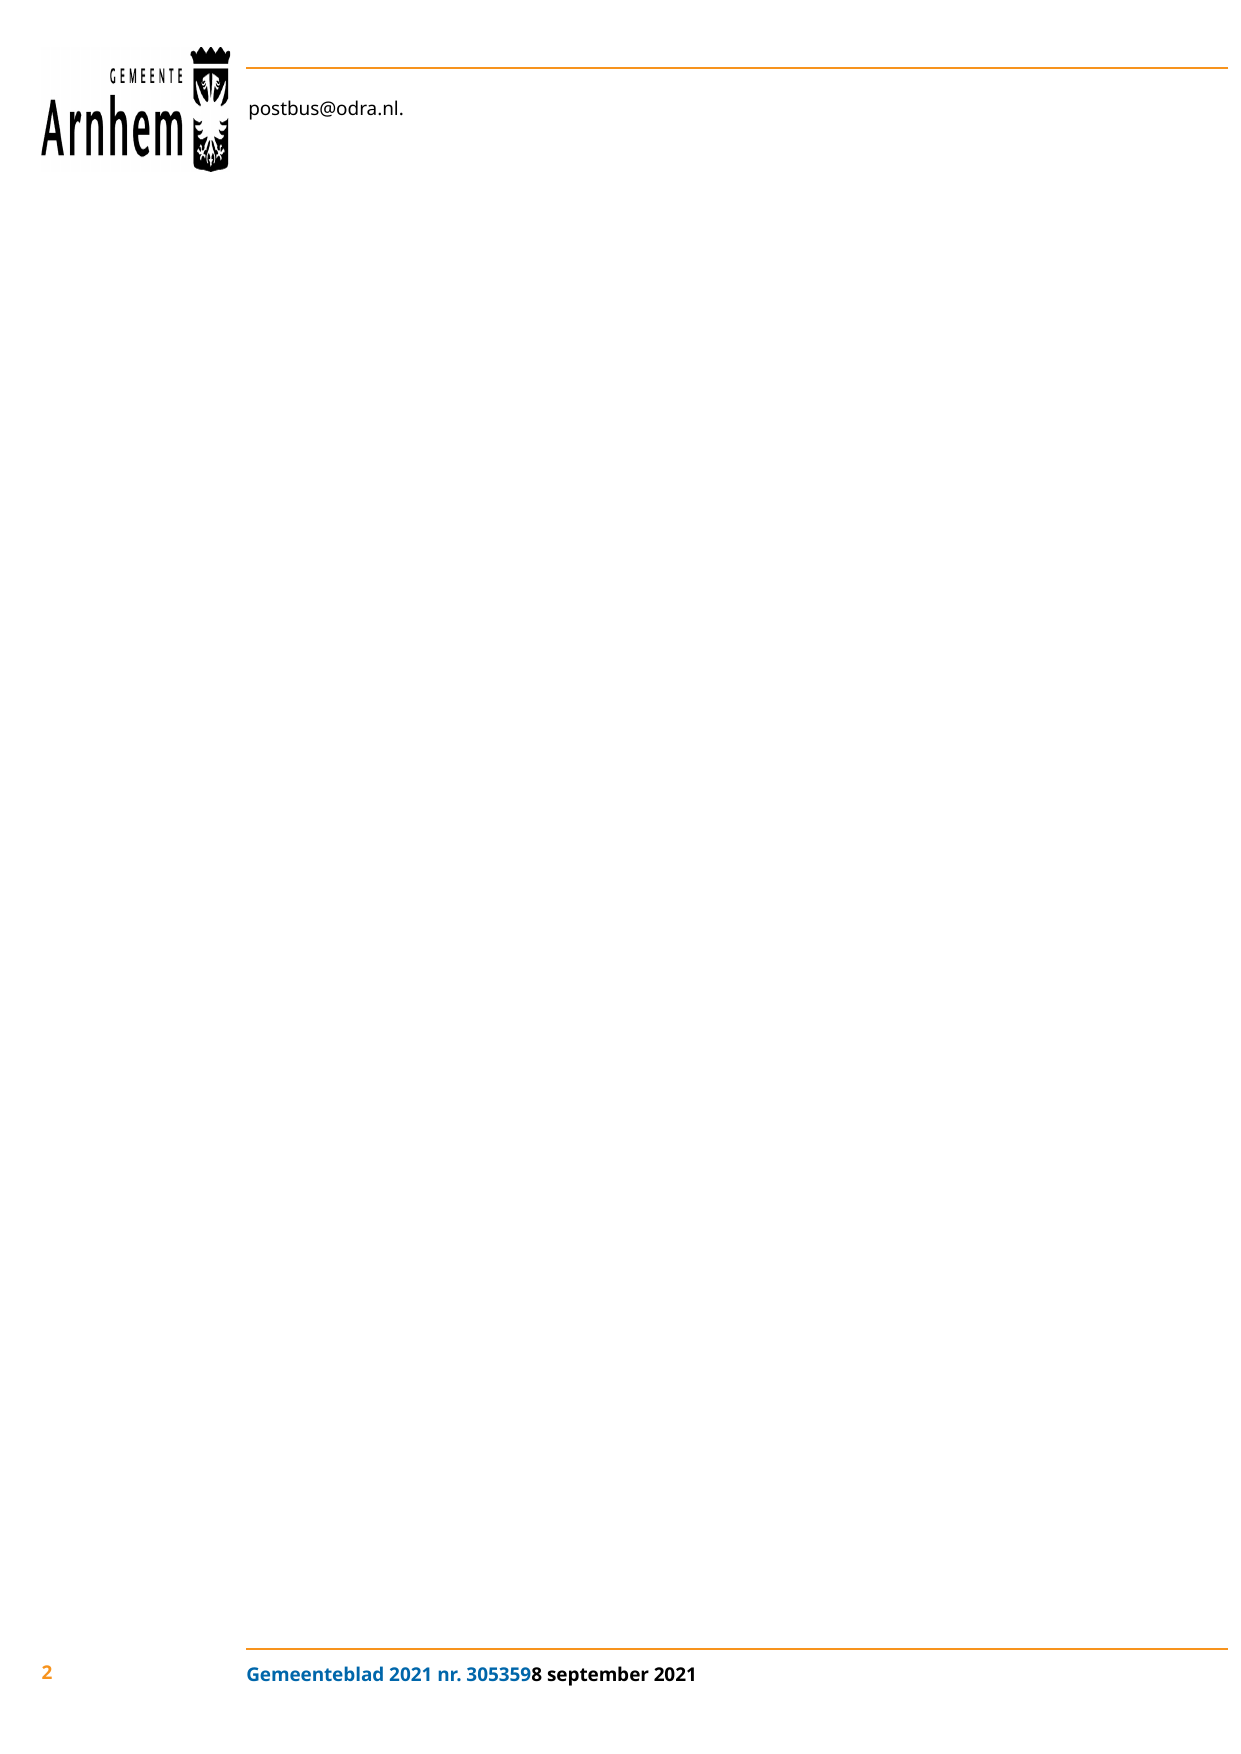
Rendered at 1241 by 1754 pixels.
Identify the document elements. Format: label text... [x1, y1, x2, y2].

text postbus@odra.nl. [248, 95, 1152, 121]
picture [41, 47, 231, 172]
